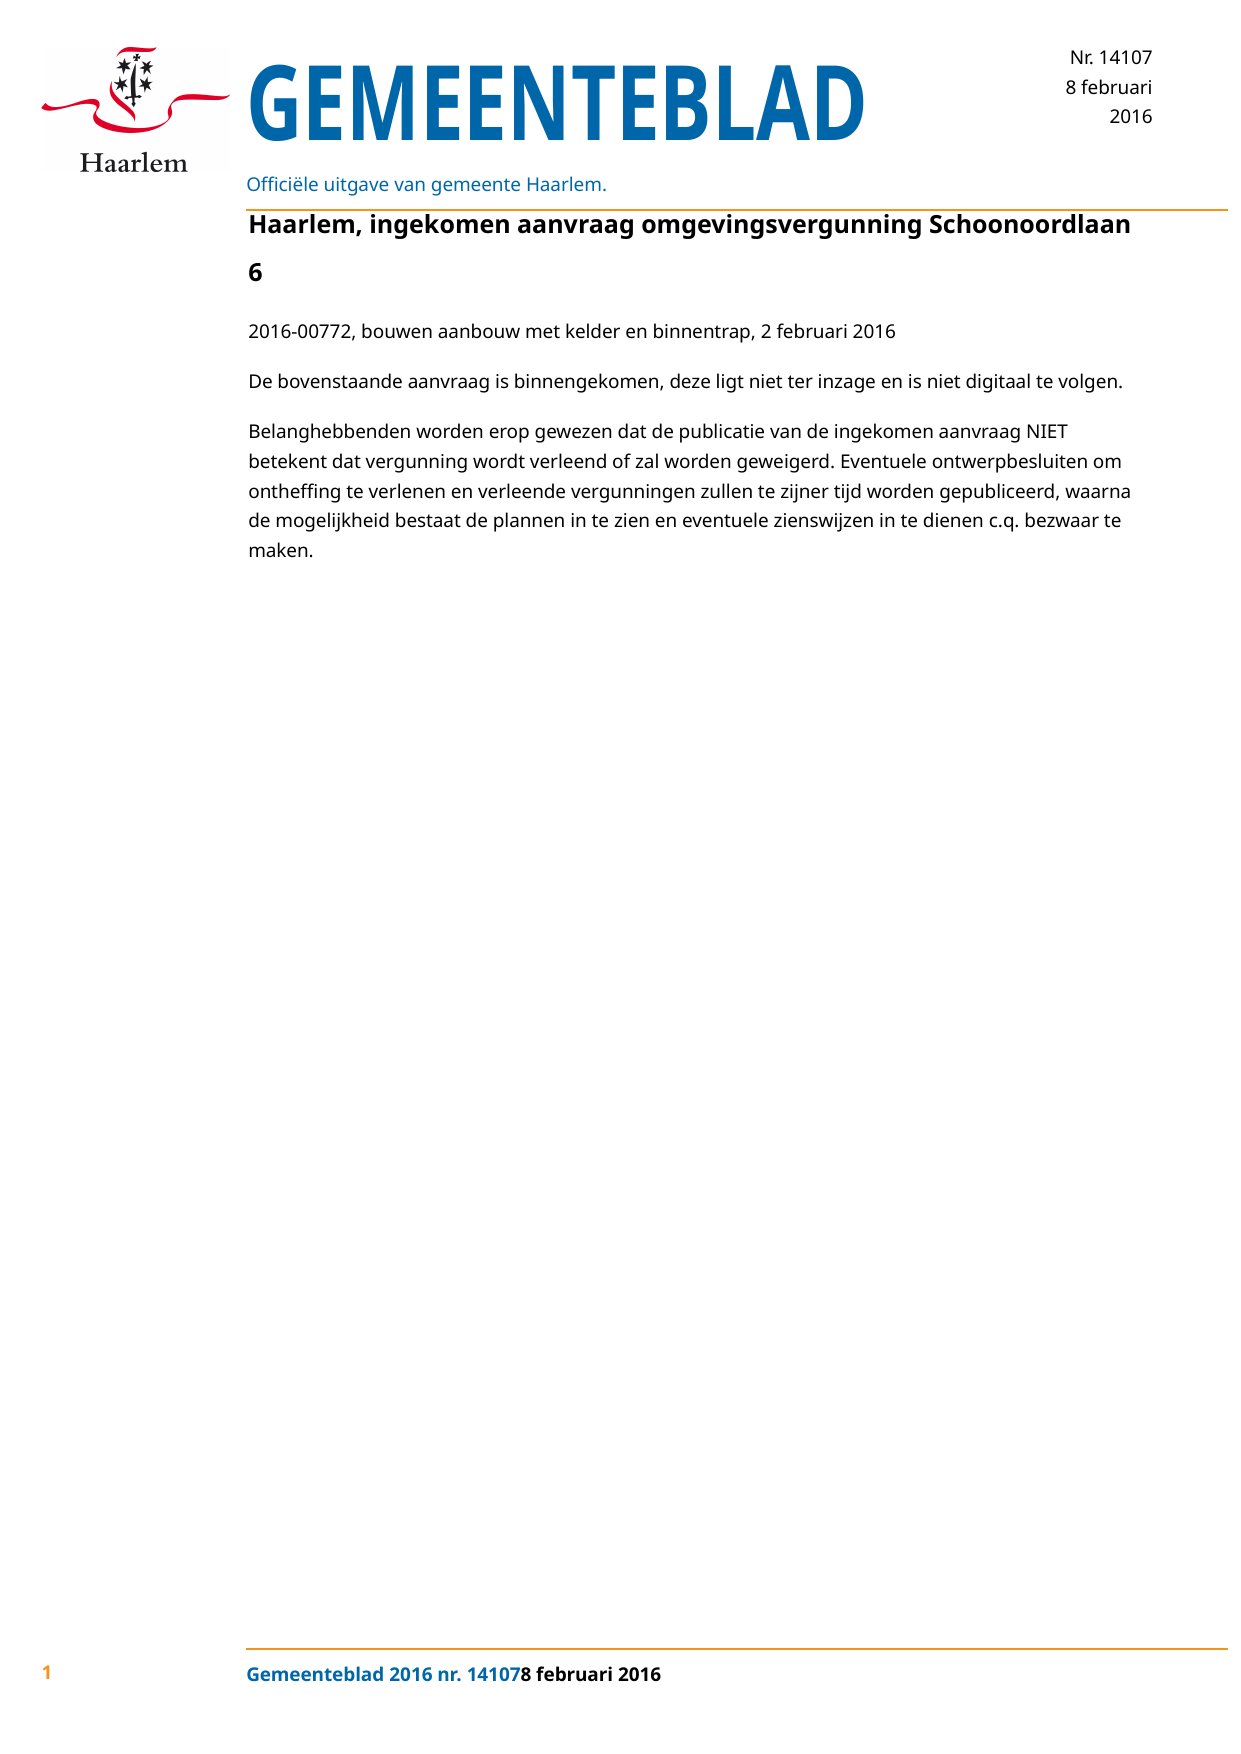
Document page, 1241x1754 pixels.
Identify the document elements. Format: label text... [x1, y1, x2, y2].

text Belanghebbenden worden erop gewezen dat de publicatie van de ingekomen aanvraag NIET betekent dat vergunning wordt verleend of zal worden geweigerd. Eventuele ontwerpbesluiten om ontheffing te verlenen en verleende vergunningen zullen te zijner tijd worden gepubliceerd, waarna de mogelijkheid bestaat de plannen in te zien en eventuele zienswijzen in te dienen c.q. bezwaar te maken. [248, 419, 1152, 563]
picture [41, 47, 231, 172]
text De bovenstaande aanvraag is binnengekomen, deze ligt niet ter inzage en is niet digitaal te volgen. [248, 368, 1152, 394]
text 2016-00772, bouwen aanbouw met kelder en binnentrap, 2 februari 2016 [248, 318, 1152, 344]
text Haarlem, ingekomen aanvraag omgevingsvergunning Schoonoordlaan 6 [248, 211, 1152, 288]
